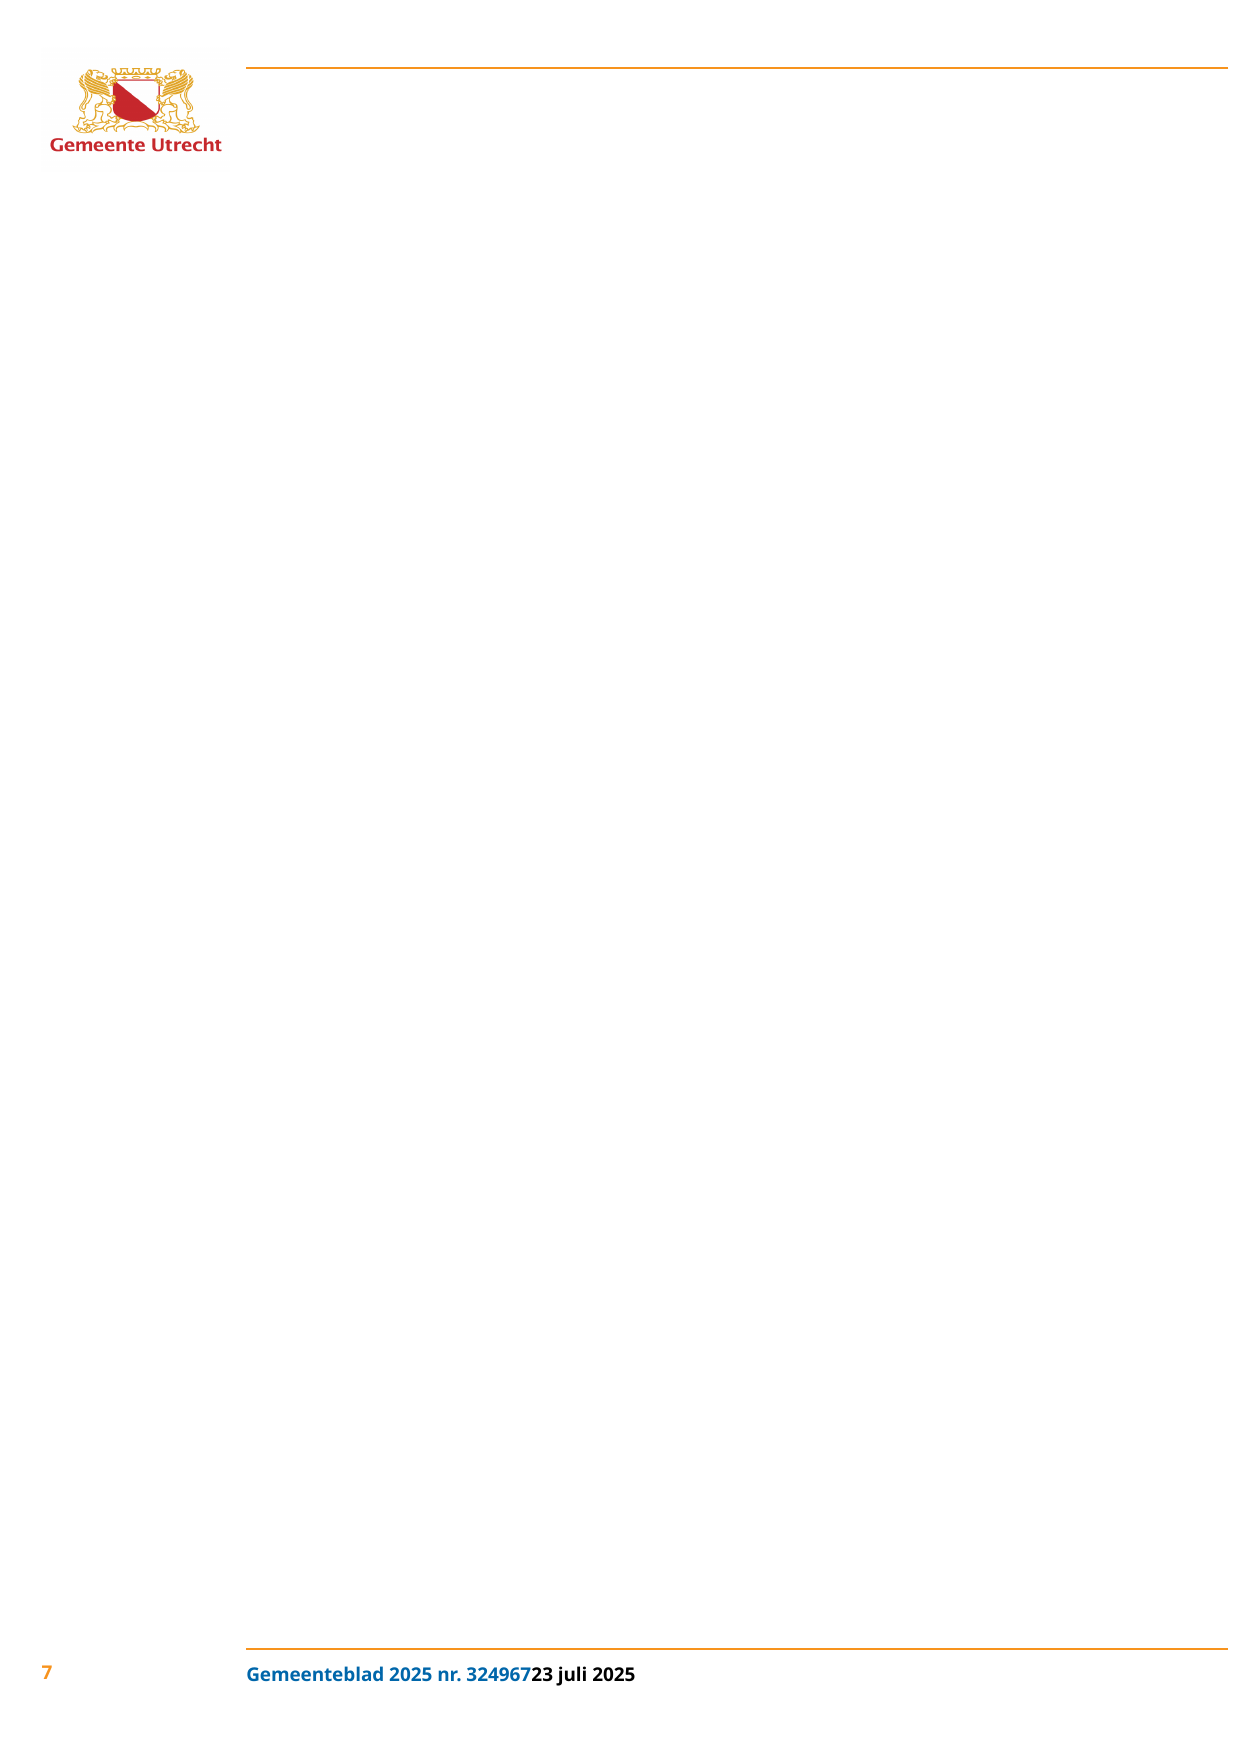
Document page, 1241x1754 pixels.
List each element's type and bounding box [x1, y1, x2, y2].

picture [41, 47, 231, 172]
